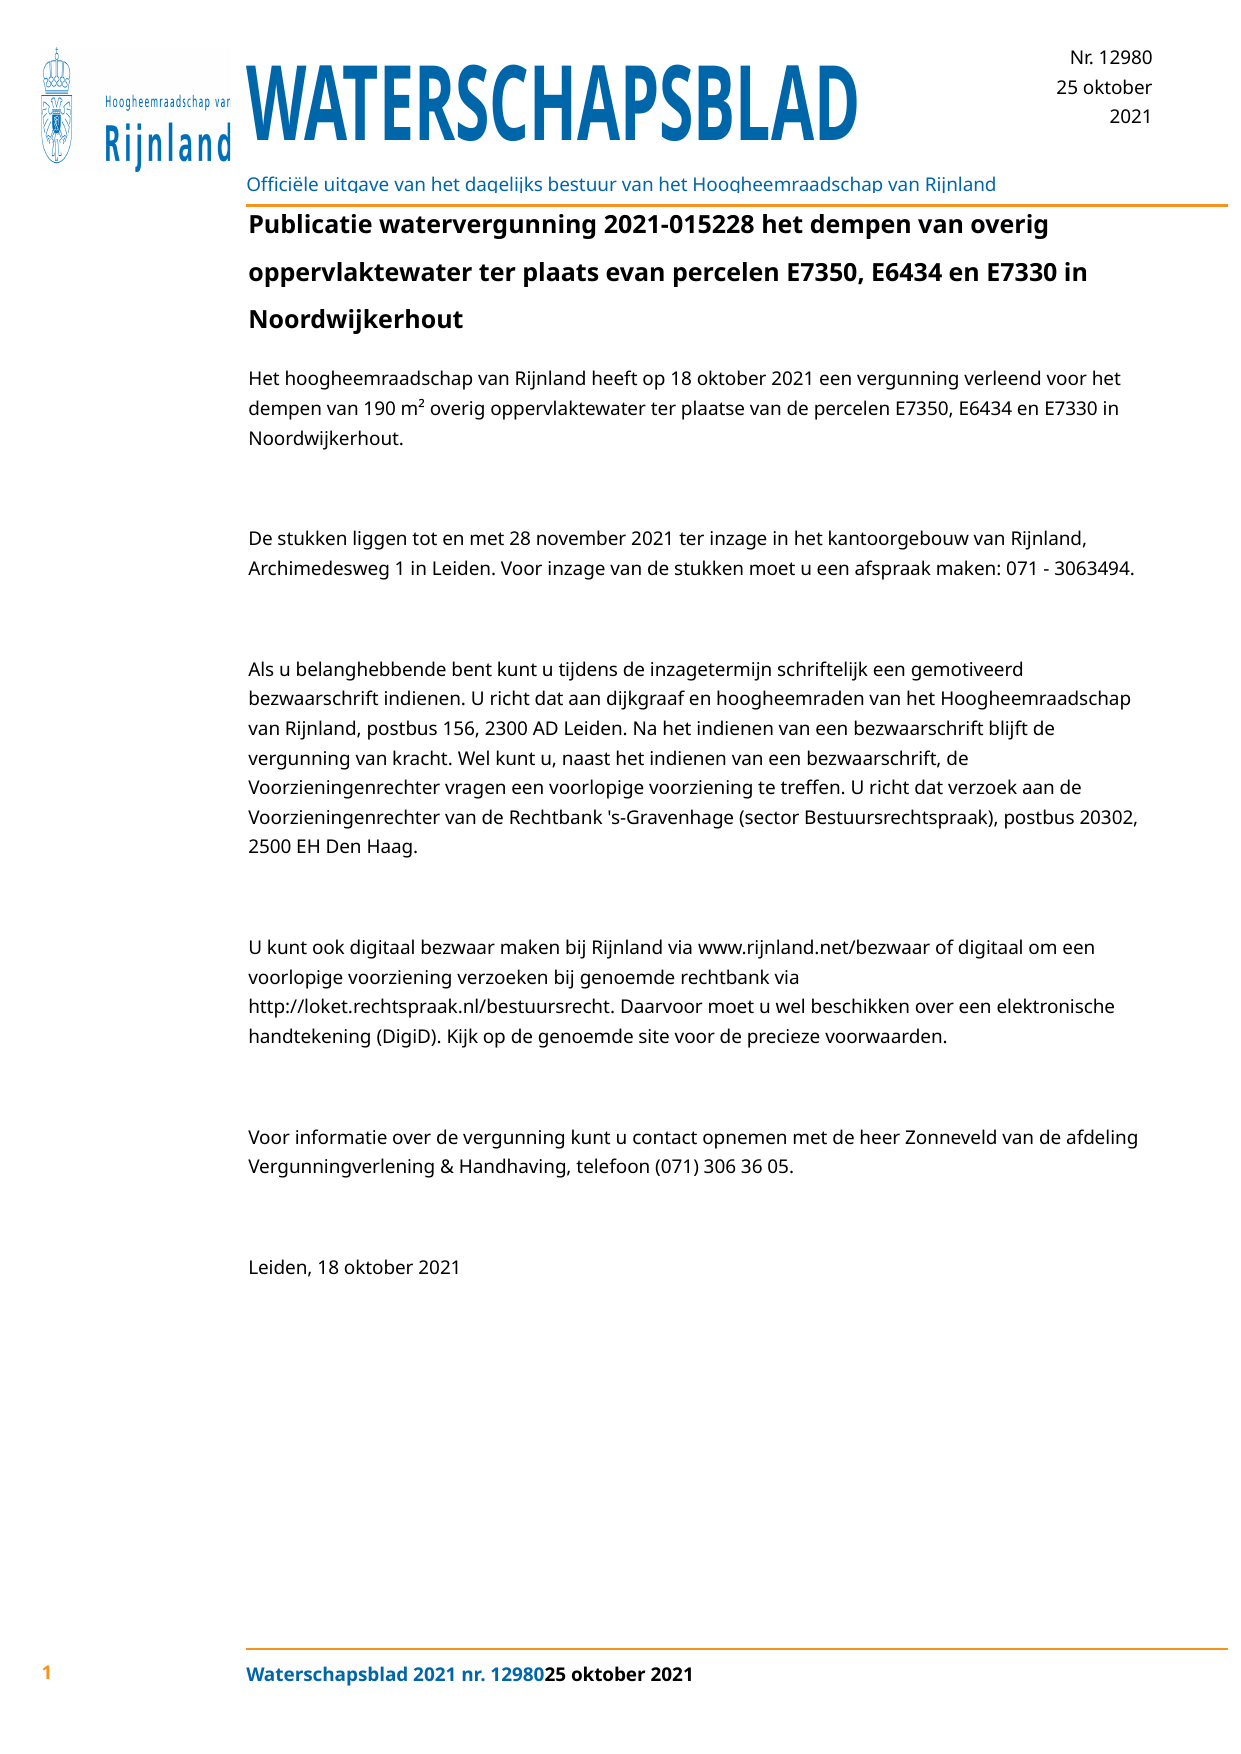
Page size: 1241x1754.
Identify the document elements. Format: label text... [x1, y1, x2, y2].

text Voor informatie over de vergunning kunt u contact opnemen met de heer Zonneveld van de afdeling Vergunningverlening & Handhaving, telefoon (071) 306 36 05. [248, 1124, 1152, 1179]
text Als u belanghebbende bent kunt u tijdens de inzagetermijn schriftelijk een gemotiveerd bezwaarschrift indienen. U richt dat aan dijkgraaf en hoogheemraden van het Hoogheemraadschap van Rijnland, postbus 156, 2300 AD Leiden. Na het indienen van een bezwaarschrift blijft de vergunning van kracht. Wel kunt u, naast het indienen van een bezwaarschrift, de Voorzieningenrechter vragen een voorlopige voorziening te treffen. U richt dat verzoek aan de Voorzieningenrechter van de Rechtbank 's-Gravenhage (sector Bestuursrechtspraak), postbus 20302, 2500 EH Den Haag. [248, 656, 1152, 859]
text Het hoogheemraadschap van Rijnland heeft op 18 oktober 2021 een vergunning verleend voor het dempen van 190 m² overig oppervlaktewater ter plaatse van de percelen E7350, E6434 en E7330 in Noordwijkerhout. [248, 366, 1152, 450]
text Publicatie watervergunning 2021-015228 het dempen van overig oppervlaktewater ter plaats evan percelen E7350, E6434 en E7330 in Noordwijkerhout [248, 207, 1152, 336]
text U kunt ook digitaal bezwaar maken bij Rijnland via www.rijnland.net/bezwaar of digitaal om een voorlopige voorziening verzoeken bij genoemde rechtbank via http://loket.rechtspraak.nl/bestuursrecht. Daarvoor moet u wel beschikken over een elektronische handtekening (DigiD). Kijk op de genoemde site voor de precieze voorwaarden. [248, 934, 1152, 1049]
picture [41, 47, 231, 172]
text Leiden, 18 oktober 2021 [248, 1254, 1152, 1280]
text De stukken liggen tot en met 28 november 2021 ter inzage in het kantoorgebouw van Rijnland, Archimedesweg 1 in Leiden. Voor inzage van de stukken moet u een afspraak maken: 071 - 3063494. [248, 526, 1152, 581]
